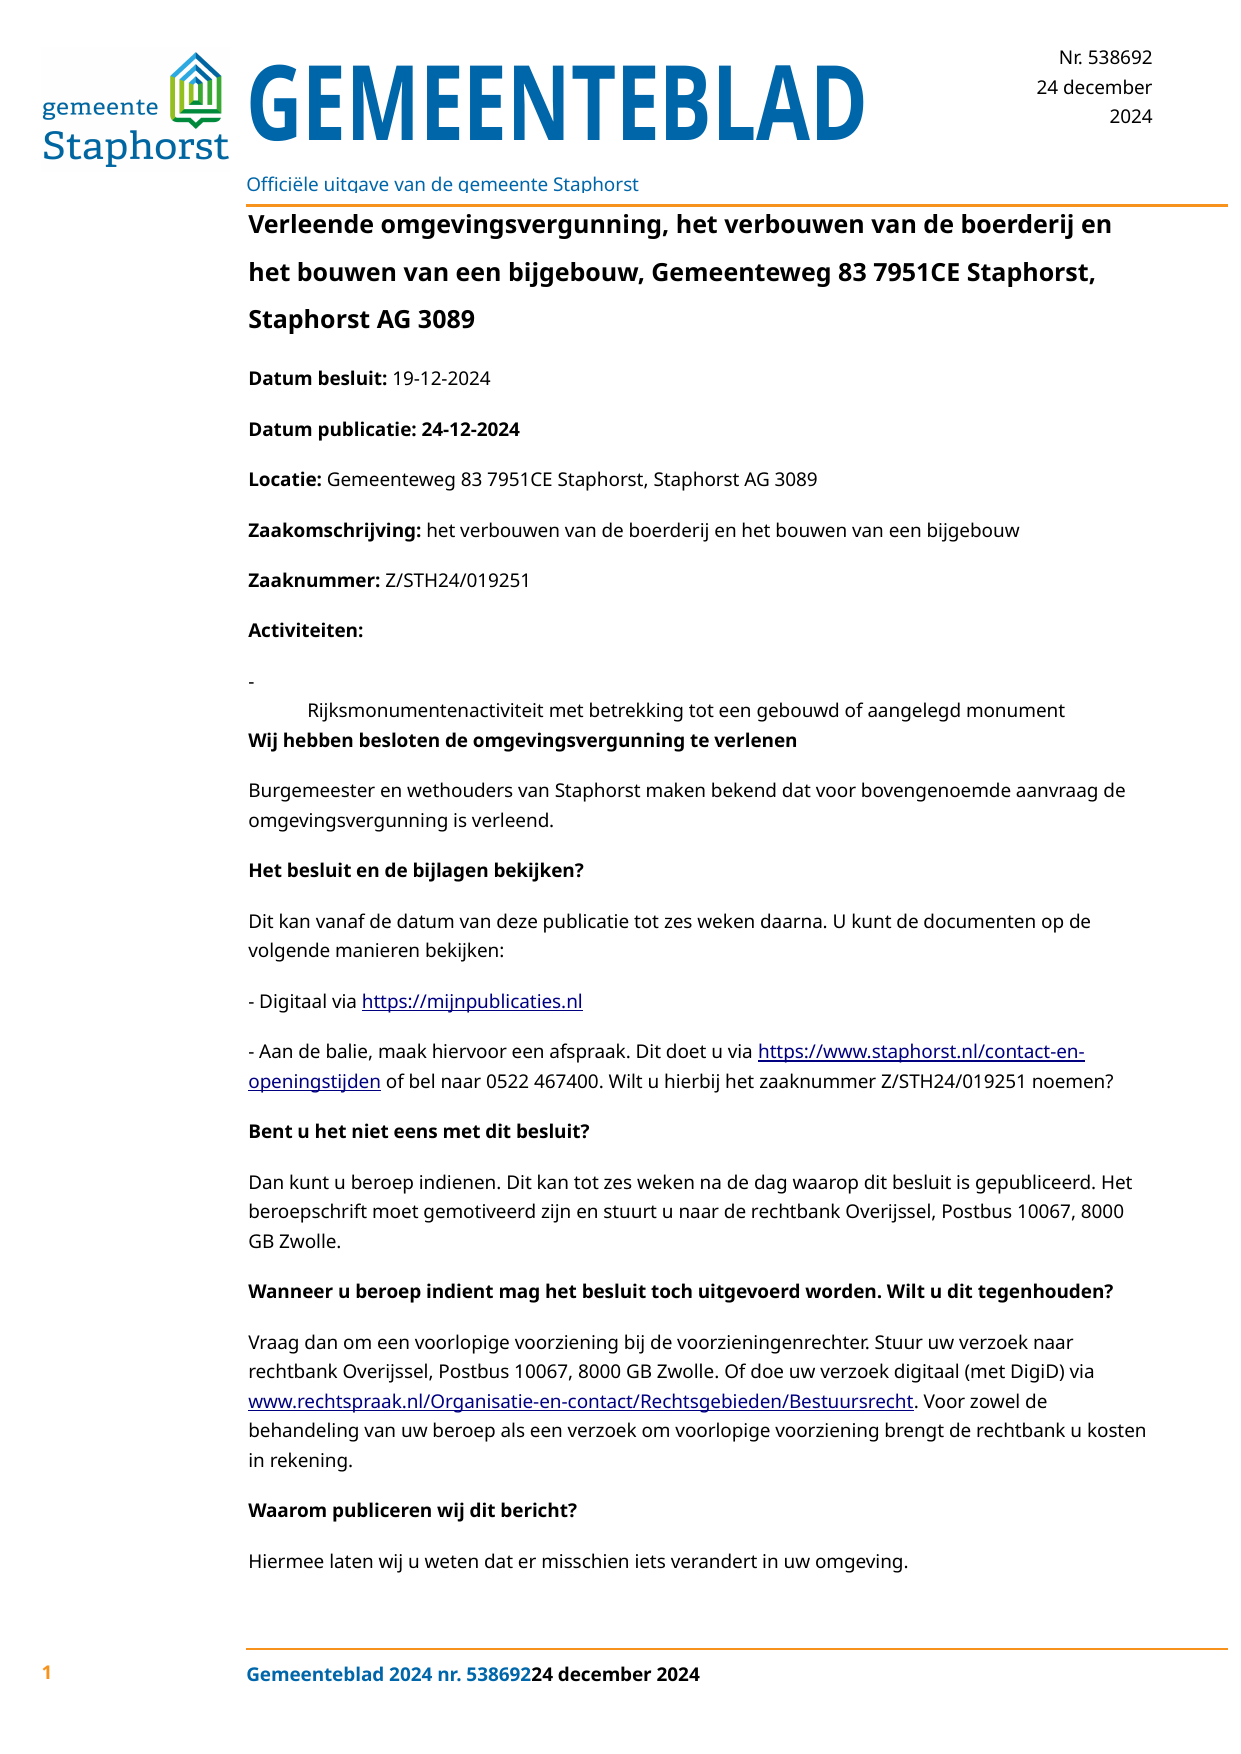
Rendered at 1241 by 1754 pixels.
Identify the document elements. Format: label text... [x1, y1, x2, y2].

text Dan kunt u beroep indienen. Dit kan tot zes weken na de dag waarop dit besluit is gepubliceerd. Het beroepschrift moet gemotiveerd zijn en stuurt u naar de rechtbank Overijssel, Postbus 10067, 8000 GB Zwolle. [248, 1169, 1152, 1254]
text Datum besluit: 19-12-2024 [248, 366, 1152, 391]
text Bent u het niet eens met dit besluit? [248, 1118, 1152, 1144]
text Hiermee laten wij u weten dat er misschien iets verandert in uw omgeving. [248, 1548, 1152, 1574]
text Datum publicatie: 24-12-2024 [248, 416, 1152, 442]
text Burgemeester en wethouders van Staphorst maken bekend dat voor bovengenoemde aanvraag de omgevingsvergunning is verleend. [248, 778, 1152, 833]
text Vraag dan om een voorlopige voorziening bij de voorzieningenrechter. Stuur uw verzoek naar rechtbank Overijssel, Postbus 10067, 8000 GB Zwolle. Of doe uw verzoek digitaal (met DigiD) via www.rechtspraak.nl/Organisatie-en-contact/Rechtsgebieden/Bestuursrecht. Voor zowel de behandeling van uw beroep als een verzoek om voorlopige voorziening brengt de rechtbank u kosten in rekening. [248, 1329, 1152, 1473]
text Zaakomschrijving: het verbouwen van de boerderij en het bouwen van een bijgebouw [248, 517, 1152, 542]
text Wanneer u beroep indient mag het besluit toch uitgevoerd worden. Wilt u dit tegenhouden? [248, 1278, 1152, 1304]
list Rijksmonumentenactiviteit met betrekking tot een gebouwd of aangelegd monument [248, 698, 1152, 723]
text Zaaknummer: Z/STH24/019251 [248, 567, 1152, 593]
picture [41, 47, 231, 172]
text Verleende omgevingsvergunning, het verbouwen van de boerderij en het bouwen van een bijgebouw, Gemeenteweg 83 7951CE Staphorst, Staphorst AG 3089 [248, 207, 1152, 336]
text Wij hebben besloten de omgevingsvergunning te verlenen [248, 727, 1152, 753]
text Het besluit en de bijlagen bekijken? [248, 858, 1152, 883]
text - Aan de balie, maak hiervoor een afspraak. Dit doet u via https://www.staphorst.nl/contact-en-openingstijden of bel naar 0522 467400. Wilt u hierbij het zaaknummer Z/STH24/019251 noemen? [248, 1038, 1152, 1094]
text Waarom publiceren wij dit bericht? [248, 1498, 1152, 1523]
text Locatie: Gemeenteweg 83 7951CE Staphorst, Staphorst AG 3089 [248, 466, 1152, 492]
text Activiteiten: [248, 618, 1152, 643]
text Dit kan vanaf de datum van deze publicatie tot zes weken daarna. U kunt de documenten op de volgende manieren bekijken: [248, 908, 1152, 963]
text - Digitaal via https://mijnpublicaties.nl [248, 988, 1152, 1014]
